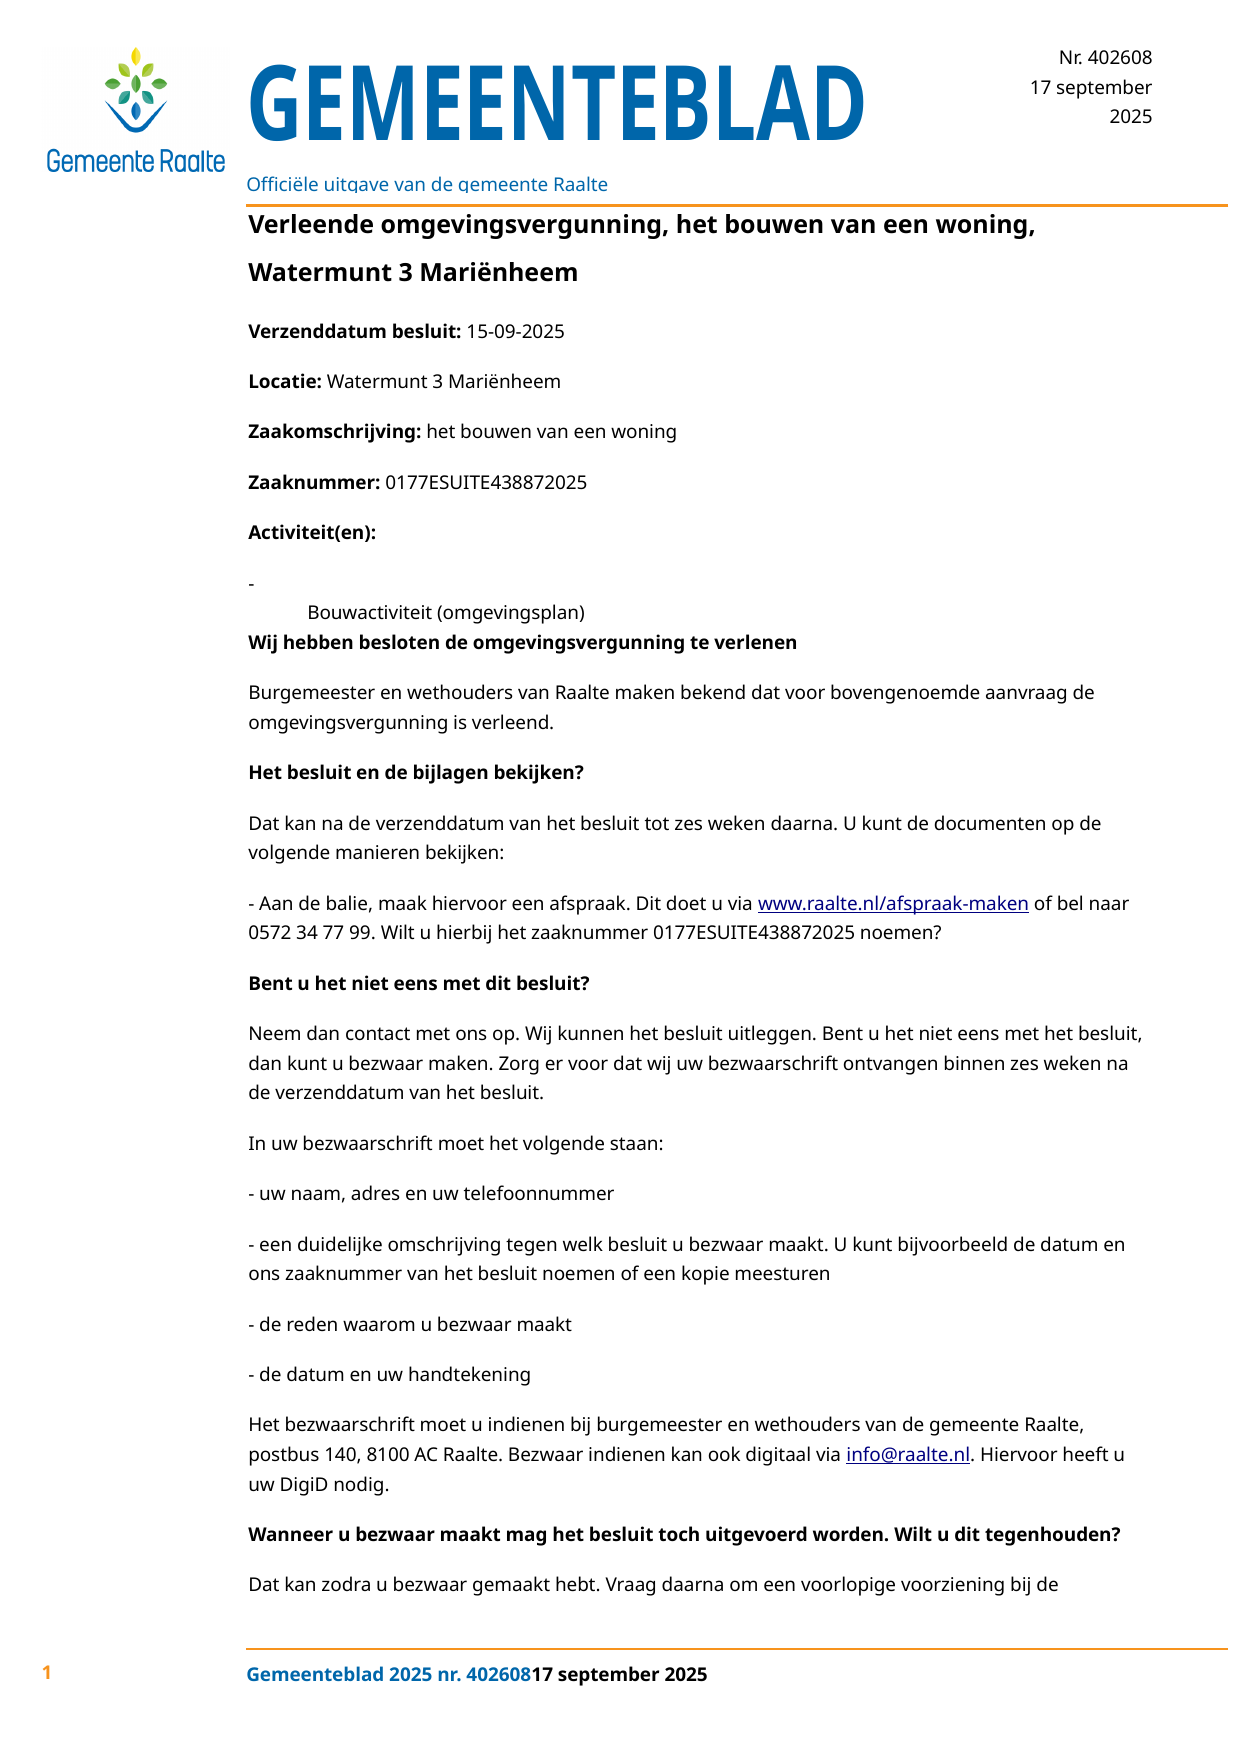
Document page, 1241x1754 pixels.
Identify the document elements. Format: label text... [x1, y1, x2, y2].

text - uw naam, adres en uw telefoonnummer [248, 1180, 1152, 1206]
text In uw bezwaarschrift moet het volgende staan: [248, 1130, 1152, 1156]
text Neem dan contact met ons op. Wij kunnen het besluit uitleggen. Bent u het niet eens met het besluit, dan kunt u bezwaar maken. Zorg er voor dat wij uw bezwaarschrift ontvangen binnen zes weken na de verzenddatum van het besluit. [248, 1020, 1152, 1105]
text Zaaknummer: 0177ESUITE438872025 [248, 469, 1152, 495]
text Locatie: Watermunt 3 Mariënheem [248, 368, 1152, 394]
text Het besluit en de bijlagen bekijken? [248, 759, 1152, 785]
text Activiteit(en): [248, 519, 1152, 545]
list Bouwactiviteit (omgevingsplan) [248, 599, 1152, 625]
text - een duidelijke omschrijving tegen welk besluit u bezwaar maakt. U kunt bijvoorbeeld de datum en ons zaaknummer van het besluit noemen of een kopie meesturen [248, 1231, 1152, 1286]
text Wanneer u bezwaar maakt mag het besluit toch uitgevoerd worden. Wilt u dit tegenhouden? [248, 1521, 1152, 1547]
text - de reden waarom u bezwaar maakt [248, 1311, 1152, 1337]
text - de datum en uw handtekening [248, 1361, 1152, 1387]
text Wij hebben besloten de omgevingsvergunning te verlenen [248, 629, 1152, 655]
text - Aan de balie, maak hiervoor een afspraak. Dit doet u via www.raalte.nl/afspraak-maken of bel naar 0572 34 77 99. Wilt u hierbij het zaaknummer 0177ESUITE438872025 noemen? [248, 890, 1152, 945]
text Burgemeester en wethouders van Raalte maken bekend dat voor bovengenoemde aanvraag de omgevingsvergunning is verleend. [248, 679, 1152, 735]
text Verzenddatum besluit: 15-09-2025 [248, 318, 1152, 344]
text Verleende omgevingsvergunning, het bouwen van een woning, Watermunt 3 Mariënheem [248, 207, 1152, 288]
text Bent u het niet eens met dit besluit? [248, 970, 1152, 996]
text Het bezwaarschrift moet u indienen bij burgemeester en wethouders van de gemeente Raalte, postbus 140, 8100 AC Raalte. Bezwaar indienen kan ook digitaal via info@raalte.nl. Hiervoor heeft u uw DigiD nodig. [248, 1412, 1152, 1497]
text Zaakomschrijving: het bouwen van een woning [248, 419, 1152, 444]
picture [41, 47, 231, 172]
text Dat kan na de verzenddatum van het besluit tot zes weken daarna. U kunt de documenten op de volgende manieren bekijken: [248, 810, 1152, 865]
text Dat kan zodra u bezwaar gemaakt hebt. Vraag daarna om een voorlopige voorziening bij de [248, 1572, 1152, 1597]
